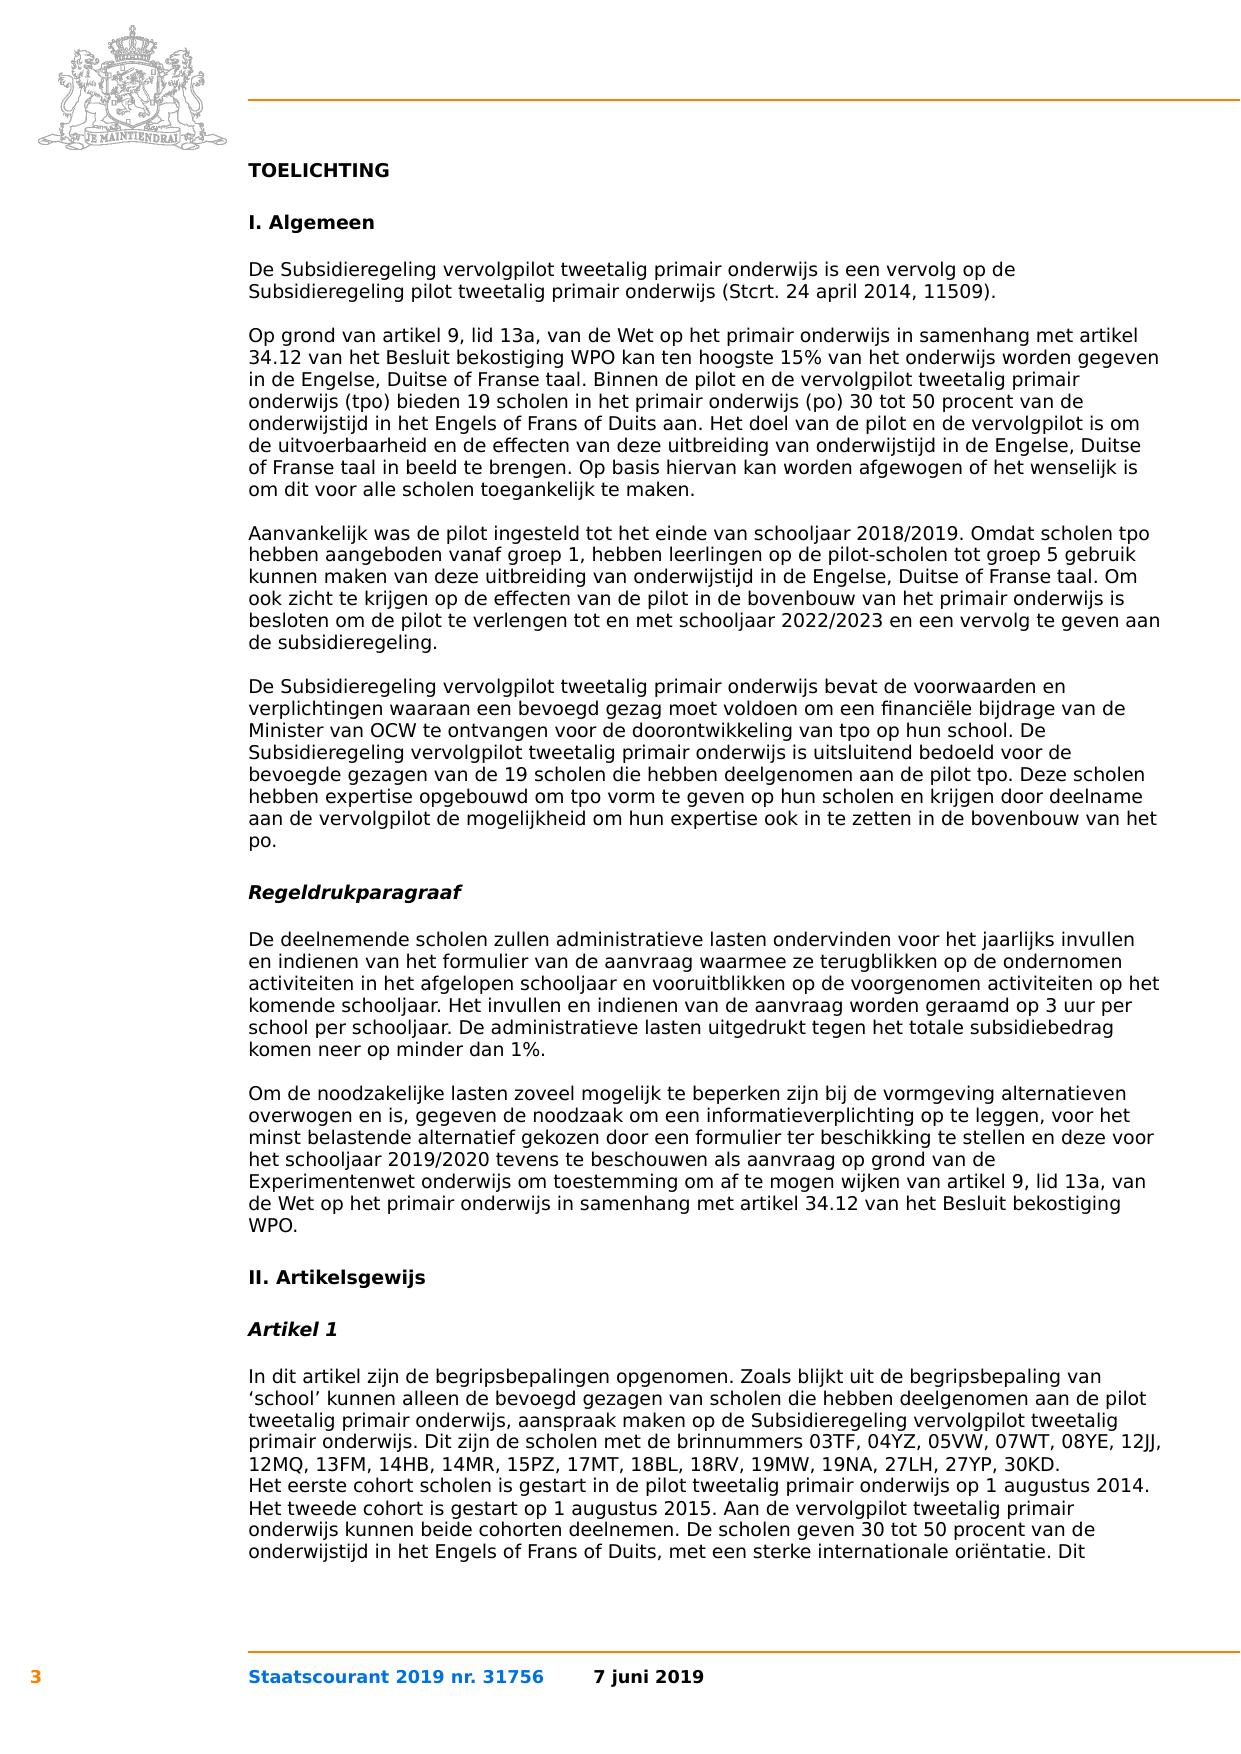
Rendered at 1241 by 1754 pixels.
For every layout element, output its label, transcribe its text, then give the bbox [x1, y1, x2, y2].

text In dit artikel zijn de begripsbepalingen opgenomen. Zoals blijkt uit de begripsbepaling van ‘school’ kunnen alleen de bevoegd gezagen van scholen die hebben deelgenomen aan de pilot tweetalig primair onderwijs, aanspraak maken op de Subsidieregeling vervolgpilot tweetalig primair onderwijs. Dit zijn de scholen met de brinnummers 03TF, 04YZ, 05VW, 07WT, 08YE, 12JJ, 12MQ, 13FM, 14HB, 14MR, 15PZ, 17MT, 18BL, 18RV, 19MW, 19NA, 27LH, 27YP, 30KD. [248, 1366, 1163, 1475]
text De Subsidieregeling vervolgpilot tweetalig primair onderwijs bevat de voorwaarden en verplichtingen waaraan een bevoegd gezag moet voldoen om een financiële bijdrage van de Minister van OCW te ontvangen voor de doorontwikkeling van tpo op hun school. De Subsidieregeling vervolgpilot tweetalig primair onderwijs is uitsluitend bedoeld voor de bevoegde gezagen van de 19 scholen die hebben deelgenomen aan de pilot tpo. Deze scholen hebben expertise opgebouwd om tpo vorm te geven op hun scholen en krijgen door deelname aan de vervolgpilot de mogelijkheid om hun expertise ook in te zetten in de bovenbouw van het po. [248, 676, 1163, 852]
subtitle TOELICHTING [248, 160, 1163, 182]
subtitle II. Artikelsgewijs [248, 1267, 1163, 1288]
subtitle Artikel 1 [248, 1318, 1163, 1341]
text Om de noodzakelijke lasten zoveel mogelijk te beperken zijn bij de vormgeving alternatieven overwogen en is, gegeven de noodzaak om een informatieverplichting op te leggen, voor het minst belastende alternatief gekozen door een formulier ter beschikking te stellen en deze voor het schooljaar 2019/2020 tevens te beschouwen als aanvraag op grond van de Experimentenwet onderwijs om toestemming om af te mogen wijken van artikel 9, lid 13a, van de Wet op het primair onderwijs in samenhang met artikel 34.12 van het Besluit bekostiging WPO. [248, 1083, 1163, 1237]
picture [38, 25, 227, 150]
text De Subsidieregeling vervolgpilot tweetalig primair onderwijs is een vervolg op de Subsidieregeling pilot tweetalig primair onderwijs (Stcrt. 24 april 2014, 11509). [248, 259, 1163, 303]
text De deelnemende scholen zullen administratieve lasten ondervinden voor het jaarlijks invullen en indienen van het formulier van de aanvraag waarmee ze terugblikken op de ondernomen activiteiten in het afgelopen schooljaar en vooruitblikken op de voorgenomen activiteiten op het komende schooljaar. Het invullen en indienen van de aanvraag worden geraamd op 3 uur per school per schooljaar. De administratieve lasten uitgedrukt tegen het totale subsidiebedrag komen neer op minder dan 1%. [248, 929, 1163, 1061]
text Op grond van artikel 9, lid 13a, van de Wet op het primair onderwijs in samenhang met artikel 34.12 van het Besluit bekostiging WPO kan ten hoogste 15% van het onderwijs worden gegeven in de Engelse, Duitse of Franse taal. Binnen de pilot en de vervolgpilot tweetalig primair onderwijs (tpo) bieden 19 scholen in het primair onderwijs (po) 30 tot 50 procent van de onderwijstijd in het Engels of Frans of Duits aan. Het doel van de pilot en de vervolgpilot is om de uitvoerbaarheid en de effecten van deze uitbreiding van onderwijstijd in de Engelse, Duitse of Franse taal in beeld te brengen. Op basis hiervan kan worden afgewogen of het wenselijk is om dit voor alle scholen toegankelijk te maken. [248, 325, 1163, 501]
text Aanvankelijk was de pilot ingesteld tot het einde van schooljaar 2018/2019. Omdat scholen tpo hebben aangeboden vanaf groep 1, hebben leerlingen op de pilot-scholen tot groep 5 gebruik kunnen maken van deze uitbreiding van onderwijstijd in de Engelse, Duitse of Franse taal. Om ook zicht te krijgen op de effecten van de pilot in de bovenbouw van het primair onderwijs is besloten om de pilot te verlengen tot en met schooljaar 2022/2023 en een vervolg te geven aan de subsidieregeling. [248, 522, 1163, 654]
subtitle I. Algemeen [248, 212, 1163, 234]
subtitle Regeldrukparagraaf [248, 882, 1163, 904]
text Het eerste cohort scholen is gestart in de pilot tweetalig primair onderwijs op 1 augustus 2014. Het tweede cohort is gestart op 1 augustus 2015. Aan de vervolgpilot tweetalig primair onderwijs kunnen beide cohorten deelnemen. De scholen geven 30 tot 50 procent van de onderwijstijd in het Engels of Frans of Duits, met een sterke internationale oriëntatie. Dit [248, 1475, 1163, 1563]
